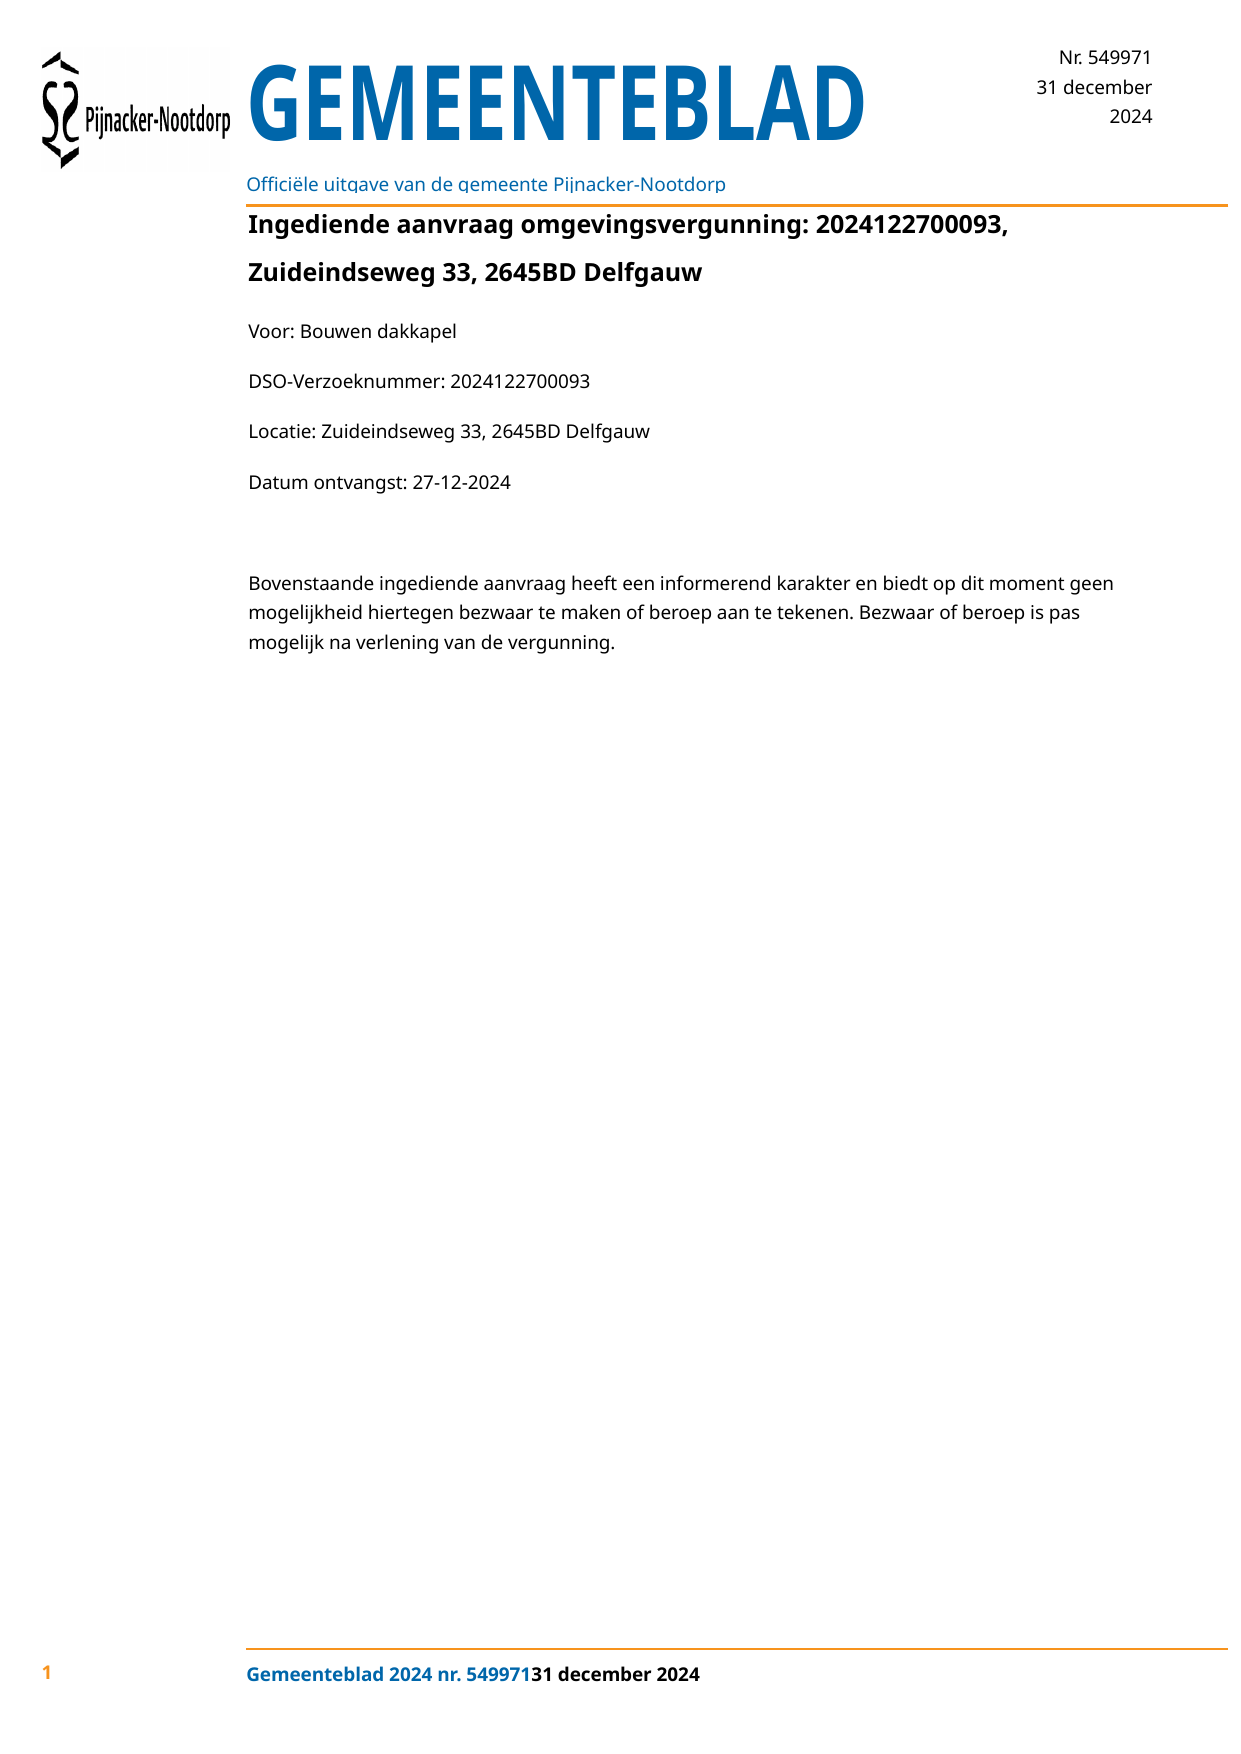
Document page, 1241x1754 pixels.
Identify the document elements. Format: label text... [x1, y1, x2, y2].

picture [41, 47, 231, 172]
text Ingediende aanvraag omgevingsvergunning: 2024122700093, Zuideindseweg 33, 2645BD Delfgauw [248, 207, 1152, 288]
text Voor: Bouwen dakkapel [248, 318, 1152, 344]
text DSO-Verzoeknummer: 2024122700093 [248, 368, 1152, 394]
text Bovenstaande ingediende aanvraag heeft een informerend karakter en biedt op dit moment geen mogelijkheid hiertegen bezwaar te maken of beroep aan te tekenen. Bezwaar of beroep is pas mogelijk na verlening van de vergunning. [248, 570, 1152, 655]
text Locatie: Zuideindseweg 33, 2645BD Delfgauw [248, 419, 1152, 444]
text Datum ontvangst: 27-12-2024 [248, 469, 1152, 495]
